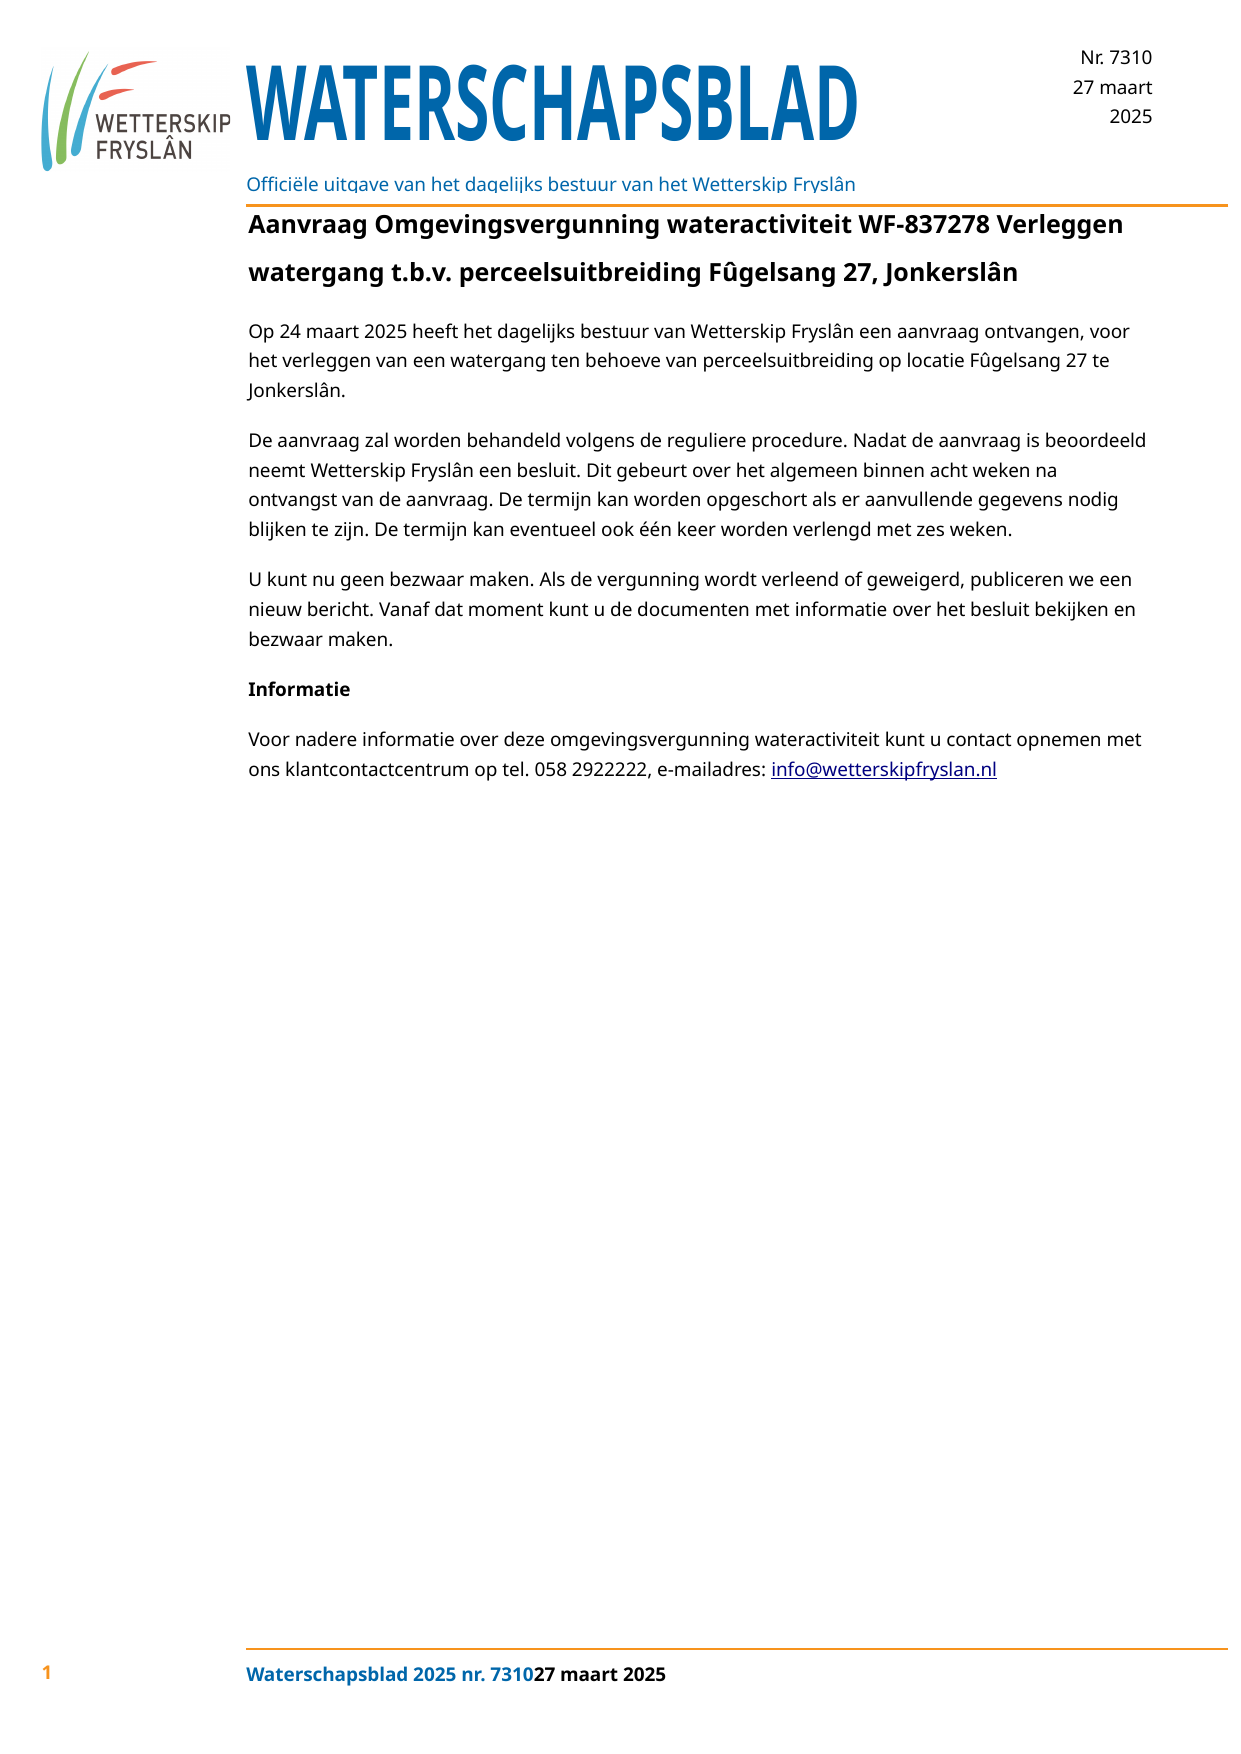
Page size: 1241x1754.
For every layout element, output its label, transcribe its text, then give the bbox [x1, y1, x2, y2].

text De aanvraag zal worden behandeld volgens de reguliere procedure. Nadat de aanvraag is beoordeeld neemt Wetterskip Fryslân een besluit. Dit gebeurt over het algemeen binnen acht weken na ontvangst van de aanvraag. De termijn kan worden opgeschort als er aanvullende gegevens nodig blijken te zijn. De termijn kan eventueel ook één keer worden verlengd met zes weken. [248, 427, 1152, 542]
text U kunt nu geen bezwaar maken. Als de vergunning wordt verleend of geweigerd, publiceren we een nieuw bericht. Vanaf dat moment kunt u de documenten met informatie over het besluit bekijken en bezwaar maken. [248, 567, 1152, 652]
text Informatie [248, 676, 1152, 702]
text Aanvraag Omgevingsvergunning wateractiviteit WF-837278 Verleggen watergang t.b.v. perceelsuitbreiding Fûgelsang 27, Jonkerslân [248, 207, 1152, 288]
text Op 24 maart 2025 heeft het dagelijks bestuur van Wetterskip Fryslân een aanvraag ontvangen, voor het verleggen van een watergang ten behoeve van perceelsuitbreiding op locatie Fûgelsang 27 te Jonkerslân. [248, 318, 1152, 403]
text Voor nadere informatie over deze omgevingsvergunning wateractiviteit kunt u contact opnemen met ons klantcontactcentrum op tel. 058 2922222, e-mailadres: info@wetterskipfryslan.nl [248, 727, 1152, 782]
picture [41, 47, 231, 172]
